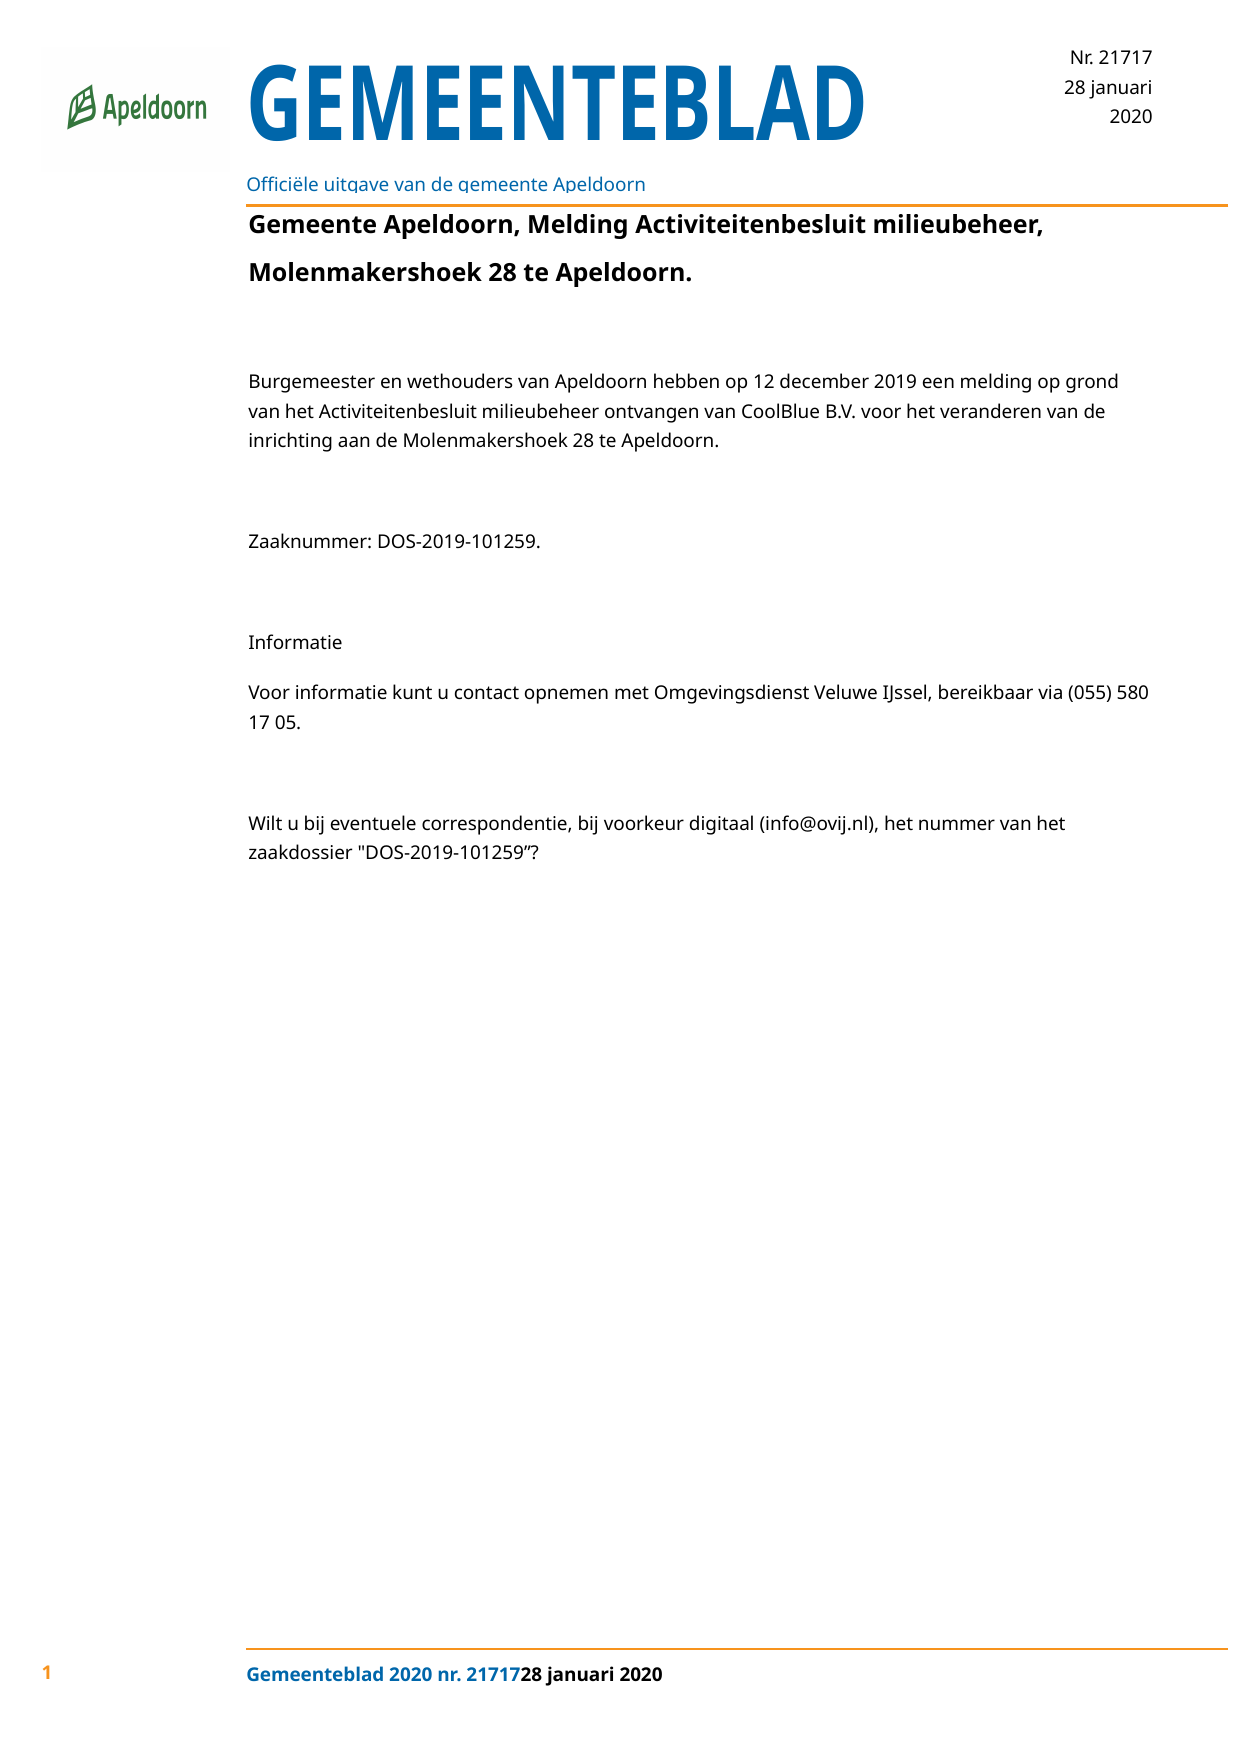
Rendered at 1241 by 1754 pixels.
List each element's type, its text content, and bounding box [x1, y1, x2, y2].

text Zaaknummer: DOS-2019-101259. [248, 528, 1152, 554]
text Informatie [248, 629, 1152, 655]
text Voor informatie kunt u contact opnemen met Omgevingsdienst Veluwe IJssel, bereikbaar via (055) 580 17 05. [248, 679, 1152, 735]
picture [41, 47, 231, 172]
text Burgemeester en wethouders van Apeldoorn hebben op 12 december 2019 een melding op grond van het Activiteitenbesluit milieubeheer ontvangen van CoolBlue B.V. voor het veranderen van de inrichting aan de Molenmakershoek 28 te Apeldoorn. [248, 368, 1152, 453]
text Wilt u bij eventuele correspondentie, bij voorkeur digitaal (info@ovij.nl), het nummer van het zaakdossier "DOS-2019-101259”? [248, 810, 1152, 865]
text Gemeente Apeldoorn, Melding Activiteitenbesluit milieubeheer, Molenmakershoek 28 te Apeldoorn. [248, 207, 1152, 288]
